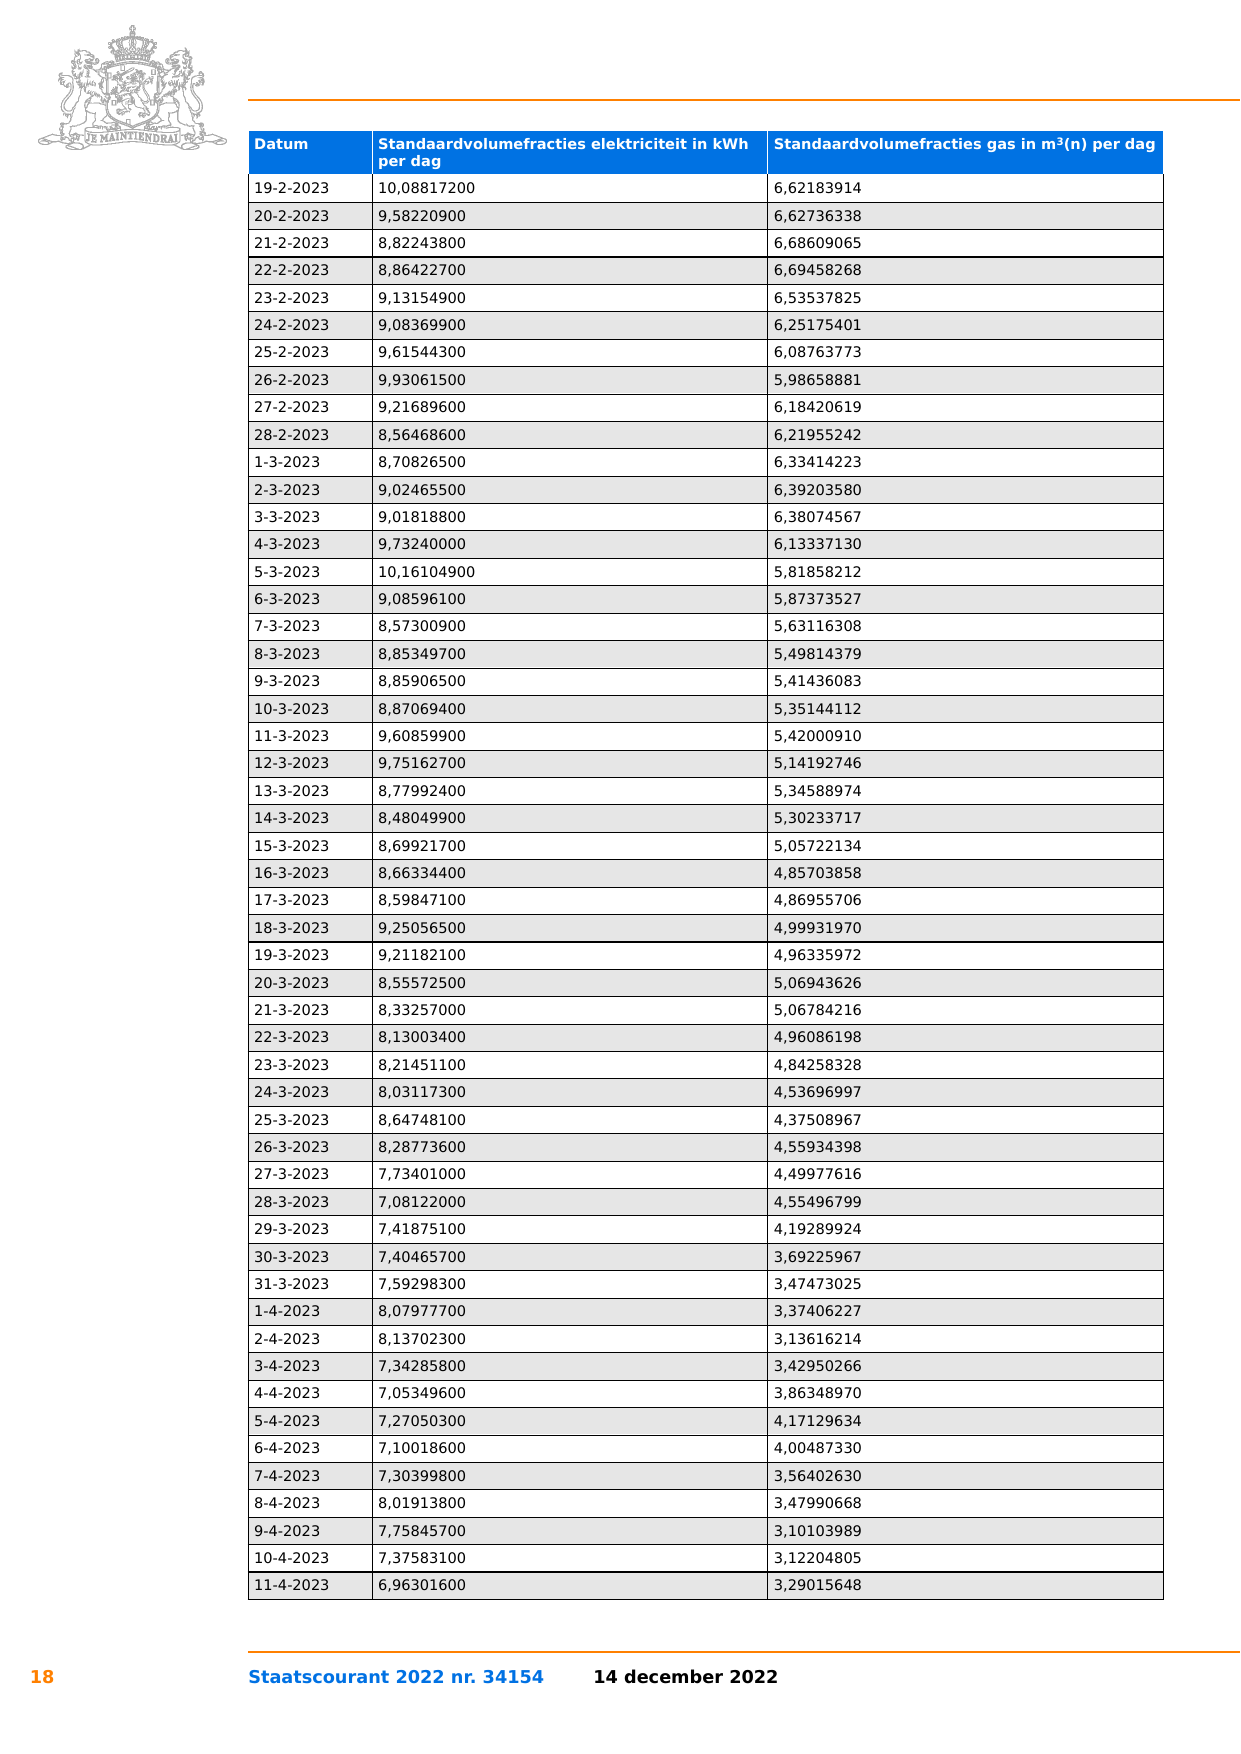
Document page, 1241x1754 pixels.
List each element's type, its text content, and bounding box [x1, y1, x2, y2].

table_cell 7,10018600 [373, 1436, 767, 1462]
table_cell 5,14192746 [768, 751, 1163, 777]
table_cell 4,86955706 [768, 888, 1163, 914]
table_cell 4,96335972 [768, 943, 1163, 969]
table_cell 5,30233717 [768, 805, 1163, 832]
table_cell 6,62736338 [768, 203, 1163, 229]
table_cell 6,68609065 [768, 230, 1163, 256]
table_cell 8-4-2023 [249, 1490, 372, 1517]
table_cell 16-3-2023 [249, 860, 372, 887]
table_cell 9-4-2023 [249, 1518, 372, 1544]
table_cell 8,82243800 [373, 230, 767, 256]
table_cell 29-3-2023 [249, 1216, 372, 1243]
table_cell 3-4-2023 [249, 1353, 372, 1380]
table_cell 3,69225967 [768, 1244, 1163, 1270]
table_cell 12-3-2023 [249, 751, 372, 777]
table_cell 6,39203580 [768, 477, 1163, 503]
table_cell 6,08763773 [768, 340, 1163, 366]
table_cell 9,61544300 [373, 340, 767, 366]
table_cell 9,60859900 [373, 723, 767, 749]
table_cell 9,93061500 [373, 367, 767, 393]
table_cell 7-4-2023 [249, 1463, 372, 1489]
table_cell 27-2-2023 [249, 395, 372, 421]
table_cell 3,10103989 [768, 1518, 1163, 1544]
table_cell 9,08369900 [373, 312, 767, 339]
table_cell 6,96301600 [373, 1573, 767, 1599]
table_cell 17-3-2023 [249, 888, 372, 914]
table_header Standaardvolumefracties elektriciteit in kWh per dag [373, 131, 767, 174]
table_header Datum [249, 131, 372, 174]
table_cell 31-3-2023 [249, 1271, 372, 1297]
table_cell 1-3-2023 [249, 449, 372, 476]
table_cell 9,01818800 [373, 504, 767, 530]
table_cell 8,13702300 [373, 1326, 767, 1352]
table_cell 5,34588974 [768, 778, 1163, 804]
table_cell 10-3-2023 [249, 696, 372, 722]
table_cell 15-3-2023 [249, 833, 372, 859]
table_cell 9,25056500 [373, 915, 767, 941]
table_cell 9,13154900 [373, 285, 767, 311]
table_cell 3,29015648 [768, 1573, 1163, 1599]
table_cell 4-3-2023 [249, 531, 372, 558]
table_cell 25-2-2023 [249, 340, 372, 366]
table_cell 4,96086198 [768, 1025, 1163, 1051]
table_cell 8,64748100 [373, 1107, 767, 1133]
table_cell 4,49977616 [768, 1162, 1163, 1188]
table_cell 20-3-2023 [249, 970, 372, 996]
table_cell 19-2-2023 [249, 175, 372, 202]
table_cell 8,01913800 [373, 1490, 767, 1517]
table_cell 4,19289924 [768, 1216, 1163, 1243]
table_cell 22-2-2023 [249, 258, 372, 284]
table_cell 5-4-2023 [249, 1408, 372, 1434]
table_cell 6,13337130 [768, 531, 1163, 558]
table_cell 21-3-2023 [249, 997, 372, 1023]
table_cell 8,21451100 [373, 1052, 767, 1078]
table_cell 3,47990668 [768, 1490, 1163, 1517]
table_cell 4,85703858 [768, 860, 1163, 887]
table_cell 5,81858212 [768, 559, 1163, 585]
table_cell 5,63116308 [768, 614, 1163, 640]
table_cell 7,05349600 [373, 1381, 767, 1407]
table_cell 6-4-2023 [249, 1436, 372, 1462]
table_cell 10,08817200 [373, 175, 767, 202]
table_cell 5,42000910 [768, 723, 1163, 749]
table_cell 4,99931970 [768, 915, 1163, 941]
table_cell 8,03117300 [373, 1079, 767, 1106]
table_cell 4,55934398 [768, 1134, 1163, 1161]
table_cell 5,06943626 [768, 970, 1163, 996]
table_cell 7,30399800 [373, 1463, 767, 1489]
table_cell 9,21182100 [373, 943, 767, 969]
table_cell 8,70826500 [373, 449, 767, 476]
table_cell 26-3-2023 [249, 1134, 372, 1161]
table_cell 9,21689600 [373, 395, 767, 421]
table_cell 8,07977700 [373, 1299, 767, 1325]
table_cell 7,08122000 [373, 1189, 767, 1215]
table_cell 8-3-2023 [249, 641, 372, 667]
table_cell 6,33414223 [768, 449, 1163, 476]
table_cell 3,56402630 [768, 1463, 1163, 1489]
table_cell 6,53537825 [768, 285, 1163, 311]
table_cell 13-3-2023 [249, 778, 372, 804]
table_cell 11-3-2023 [249, 723, 372, 749]
table_cell 4,84258328 [768, 1052, 1163, 1078]
table_cell 8,48049900 [373, 805, 767, 832]
table_cell 2-4-2023 [249, 1326, 372, 1352]
table_cell 1-4-2023 [249, 1299, 372, 1325]
table_cell 8,55572500 [373, 970, 767, 996]
table_cell 8,77992400 [373, 778, 767, 804]
table_cell 8,85906500 [373, 669, 767, 695]
table_cell 19-3-2023 [249, 943, 372, 969]
table_cell 6,18420619 [768, 395, 1163, 421]
table_cell 5,87373527 [768, 586, 1163, 613]
table_cell 8,33257000 [373, 997, 767, 1023]
table_cell 6,69458268 [768, 258, 1163, 284]
table_cell 8,57300900 [373, 614, 767, 640]
table_cell 7,73401000 [373, 1162, 767, 1188]
table_cell 4,37508967 [768, 1107, 1163, 1133]
table_cell 9,08596100 [373, 586, 767, 613]
table_cell 7,41875100 [373, 1216, 767, 1243]
table_cell 3-3-2023 [249, 504, 372, 530]
table_cell 28-3-2023 [249, 1189, 372, 1215]
table_cell 9,73240000 [373, 531, 767, 558]
table_cell 6,21955242 [768, 422, 1163, 448]
table_cell 10,16104900 [373, 559, 767, 585]
table_cell 7,75845700 [373, 1518, 767, 1544]
table_cell 10-4-2023 [249, 1545, 372, 1571]
table_cell 24-2-2023 [249, 312, 372, 339]
table_cell 3,47473025 [768, 1271, 1163, 1297]
table_cell 25-3-2023 [249, 1107, 372, 1133]
table_cell 3,42950266 [768, 1353, 1163, 1380]
table_cell 5,05722134 [768, 833, 1163, 859]
table_cell 7,37583100 [373, 1545, 767, 1571]
table_cell 7,40465700 [373, 1244, 767, 1270]
table_cell 9-3-2023 [249, 669, 372, 695]
table_cell 8,59847100 [373, 888, 767, 914]
table_cell 6,25175401 [768, 312, 1163, 339]
table_cell 27-3-2023 [249, 1162, 372, 1188]
table_cell 21-2-2023 [249, 230, 372, 256]
table_cell 30-3-2023 [249, 1244, 372, 1270]
table_cell 8,28773600 [373, 1134, 767, 1161]
table_cell 4-4-2023 [249, 1381, 372, 1407]
table_cell 3,12204805 [768, 1545, 1163, 1571]
table_cell 4,17129634 [768, 1408, 1163, 1434]
table_cell 28-2-2023 [249, 422, 372, 448]
table_cell 7,27050300 [373, 1408, 767, 1434]
table_cell 11-4-2023 [249, 1573, 372, 1599]
table_cell 7-3-2023 [249, 614, 372, 640]
table_cell 5-3-2023 [249, 559, 372, 585]
table_cell 9,58220900 [373, 203, 767, 229]
table_cell 8,56468600 [373, 422, 767, 448]
table_cell 5,06784216 [768, 997, 1163, 1023]
table_cell 8,87069400 [373, 696, 767, 722]
table_cell 6,38074567 [768, 504, 1163, 530]
table_cell 4,53696997 [768, 1079, 1163, 1106]
table_cell 26-2-2023 [249, 367, 372, 393]
table_cell 8,13003400 [373, 1025, 767, 1051]
table_cell 3,37406227 [768, 1299, 1163, 1325]
table_cell 8,86422700 [373, 258, 767, 284]
table_cell 3,86348970 [768, 1381, 1163, 1407]
table_cell 24-3-2023 [249, 1079, 372, 1106]
table_cell 4,00487330 [768, 1436, 1163, 1462]
table_cell 22-3-2023 [249, 1025, 372, 1051]
table_header Standaardvolumefracties gas in m3(n) per dag [768, 131, 1163, 174]
table_cell 8,85349700 [373, 641, 767, 667]
table_cell 8,69921700 [373, 833, 767, 859]
table_cell 3,13616214 [768, 1326, 1163, 1352]
table_cell 7,59298300 [373, 1271, 767, 1297]
table_cell 8,66334400 [373, 860, 767, 887]
table_cell 6,62183914 [768, 175, 1163, 202]
table_cell 4,55496799 [768, 1189, 1163, 1215]
table_cell 20-2-2023 [249, 203, 372, 229]
table_cell 23-2-2023 [249, 285, 372, 311]
table_cell 5,35144112 [768, 696, 1163, 722]
table_cell 18-3-2023 [249, 915, 372, 941]
table_cell 23-3-2023 [249, 1052, 372, 1078]
picture [38, 25, 227, 150]
table_cell 9,75162700 [373, 751, 767, 777]
table_cell 2-3-2023 [249, 477, 372, 503]
table_cell 14-3-2023 [249, 805, 372, 832]
table_cell 5,98658881 [768, 367, 1163, 393]
table_cell 9,02465500 [373, 477, 767, 503]
table_cell 5,49814379 [768, 641, 1163, 667]
table_cell 5,41436083 [768, 669, 1163, 695]
table_cell 7,34285800 [373, 1353, 767, 1380]
table_cell 6-3-2023 [249, 586, 372, 613]
